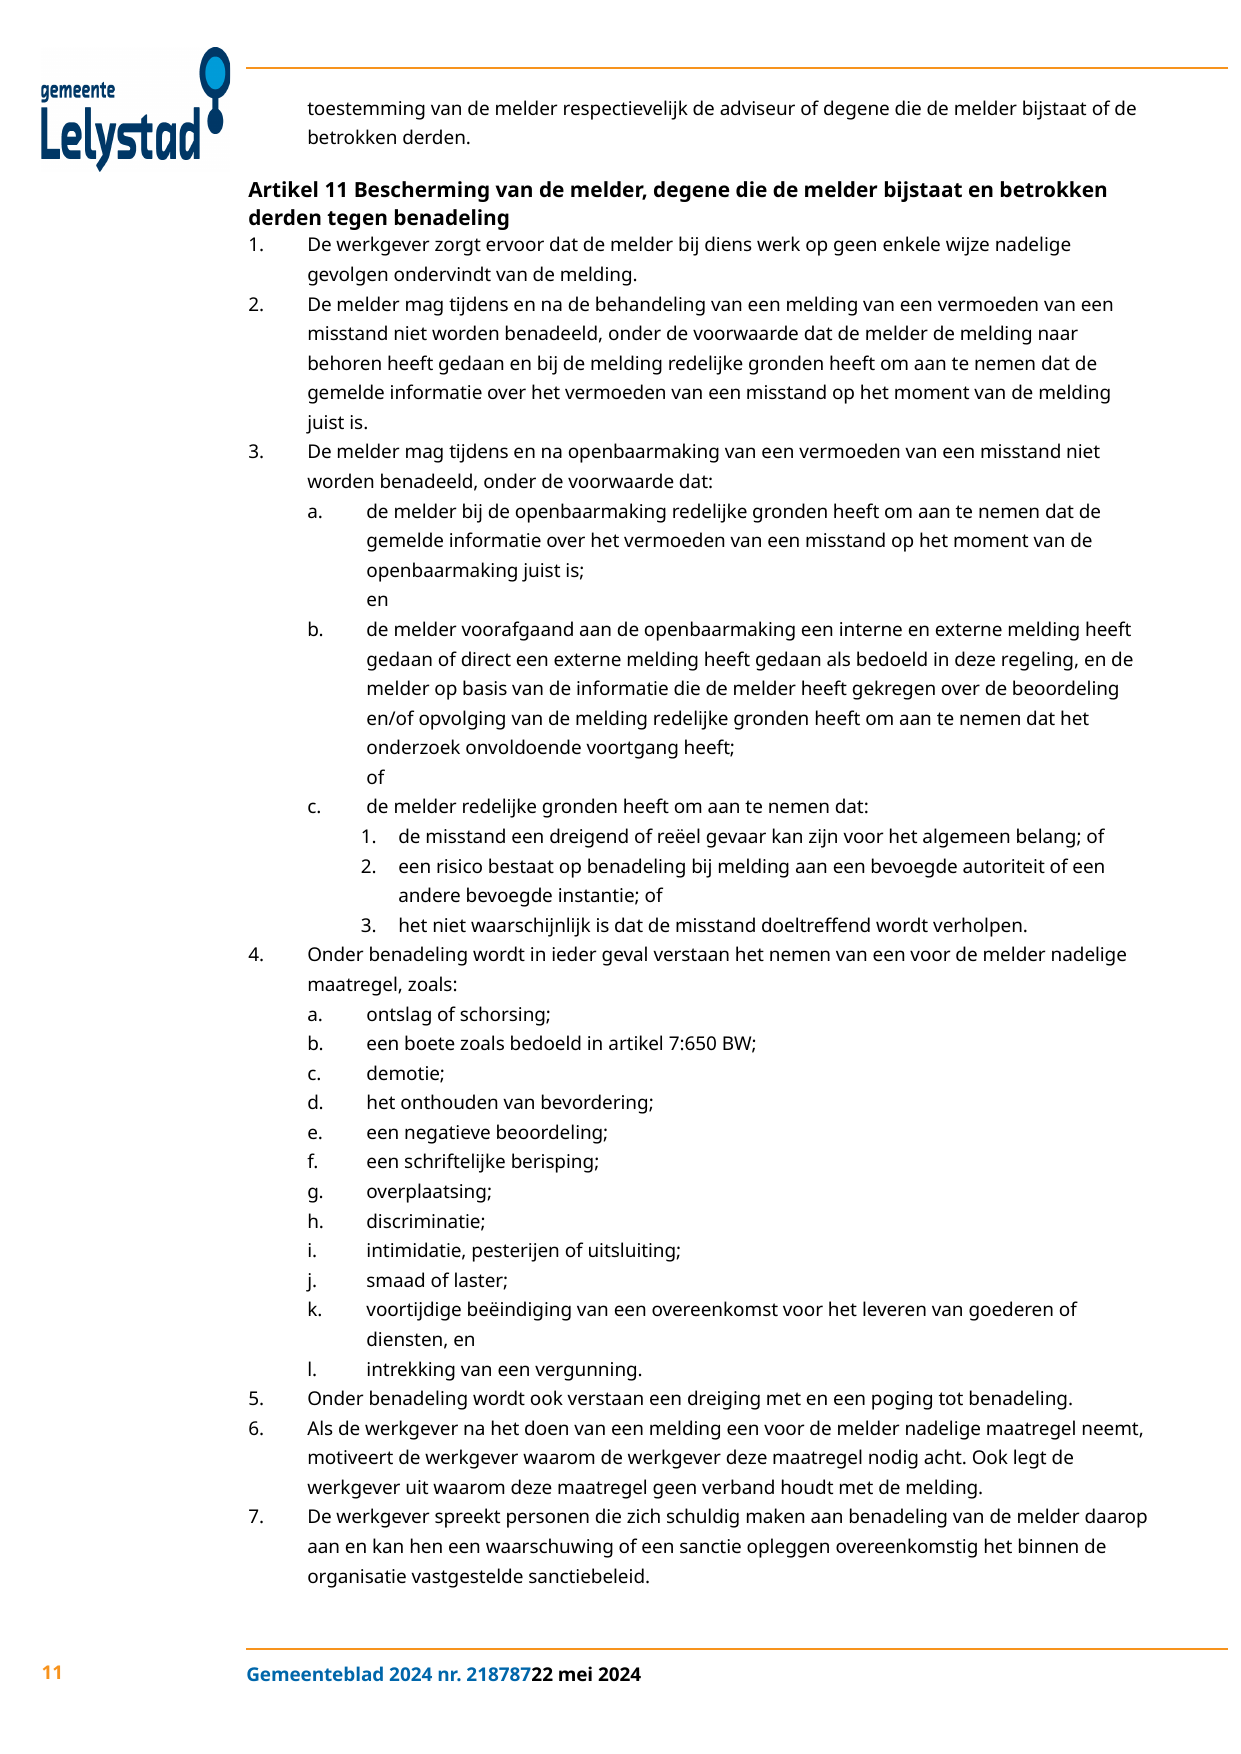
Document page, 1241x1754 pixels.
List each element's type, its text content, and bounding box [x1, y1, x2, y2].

list een risico bestaat op benadeling bij melding aan een bevoegde autoriteit of een andere bevoegde instantie; of [361, 853, 1152, 908]
list Onder benadeling wordt in ieder geval verstaan het nemen van een voor de melder nadelige maatregel, zoals: [248, 942, 1152, 997]
picture [41, 47, 231, 172]
list de melder bij de openbaarmaking redelijke gronden heeft om aan te nemen dat de gemelde informatie over het vermoeden van een misstand op het moment van de openbaarmaking juist is; [307, 498, 1152, 583]
list de melder redelijke gronden heeft om aan te nemen dat: [307, 794, 1152, 819]
list demotie; [307, 1060, 1152, 1086]
list de misstand een dreigend of reëel gevaar kan zijn voor het algemeen belang; of [361, 823, 1152, 849]
list de melder voorafgaand aan de openbaarmaking een interne en externe melding heeft gedaan of direct een externe melding heeft gedaan als bedoeld in deze regeling, en de melder op basis van de informatie die de melder heeft gekregen over de beoordeling en/of opvolging van de melding redelijke gronden heeft om aan te nemen dat het onderzoek onvoldoende voortgang heeft; [307, 616, 1152, 760]
list toestemming van de melder respectievelijk de adviseur of degene die de melder bijstaat of de betrokken derden. [248, 95, 1152, 150]
list intrekking van een vergunning. [307, 1356, 1152, 1382]
list het onthouden van bevordering; [307, 1089, 1152, 1115]
list of [307, 764, 1152, 790]
list het niet waarschijnlijk is dat de misstand doeltreffend wordt verholpen. [361, 912, 1152, 938]
list ontslag of schorsing; [307, 1001, 1152, 1027]
list een boete zoals bedoeld in artikel 7:650 BW; [307, 1030, 1152, 1056]
text Artikel 11 Bescherming van de melder, degene die de melder bijstaat en betrokken derden tegen benadeling [248, 175, 1152, 232]
list en [307, 587, 1152, 612]
list De melder mag tijdens en na openbaarmaking van een vermoeden van een misstand niet worden benadeeld, onder de voorwaarde dat: [248, 439, 1152, 494]
list De werkgever spreekt personen die zich schuldig maken aan benadeling van de melder daarop aan en kan hen een waarschuwing of een sanctie opleggen overeenkomstig het binnen de organisatie vastgestelde sanctiebeleid. [248, 1504, 1152, 1589]
list De melder mag tijdens en na de behandeling van een melding van een vermoeden van een misstand niet worden benadeeld, onder de voorwaarde dat de melder de melding naar behoren heeft gedaan en bij de melding redelijke gronden heeft om aan te nemen dat de gemelde informatie over het vermoeden van een misstand op het moment van de melding juist is. [248, 291, 1152, 435]
list Als de werkgever na het doen van een melding een voor de melder nadelige maatregel neemt, motiveert de werkgever waarom de werkgever deze maatregel nodig acht. Ook legt de werkgever uit waarom deze maatregel geen verband houdt met de melding. [248, 1415, 1152, 1500]
list een negatieve beoordeling; [307, 1119, 1152, 1145]
list voortijdige beëindiging van een overeenkomst voor het leveren van goederen of diensten, en [307, 1297, 1152, 1352]
list overplaatsing; [307, 1178, 1152, 1204]
list discriminatie; [307, 1208, 1152, 1234]
list smaad of laster; [307, 1267, 1152, 1293]
list Onder benadeling wordt ook verstaan een dreiging met en een poging tot benadeling. [248, 1385, 1152, 1411]
list een schriftelijke berisping; [307, 1149, 1152, 1174]
list intimidatie, pesterijen of uitsluiting; [307, 1237, 1152, 1263]
list De werkgever zorgt ervoor dat de melder bij diens werk op geen enkele wijze nadelige gevolgen ondervindt van de melding. [248, 232, 1152, 287]
